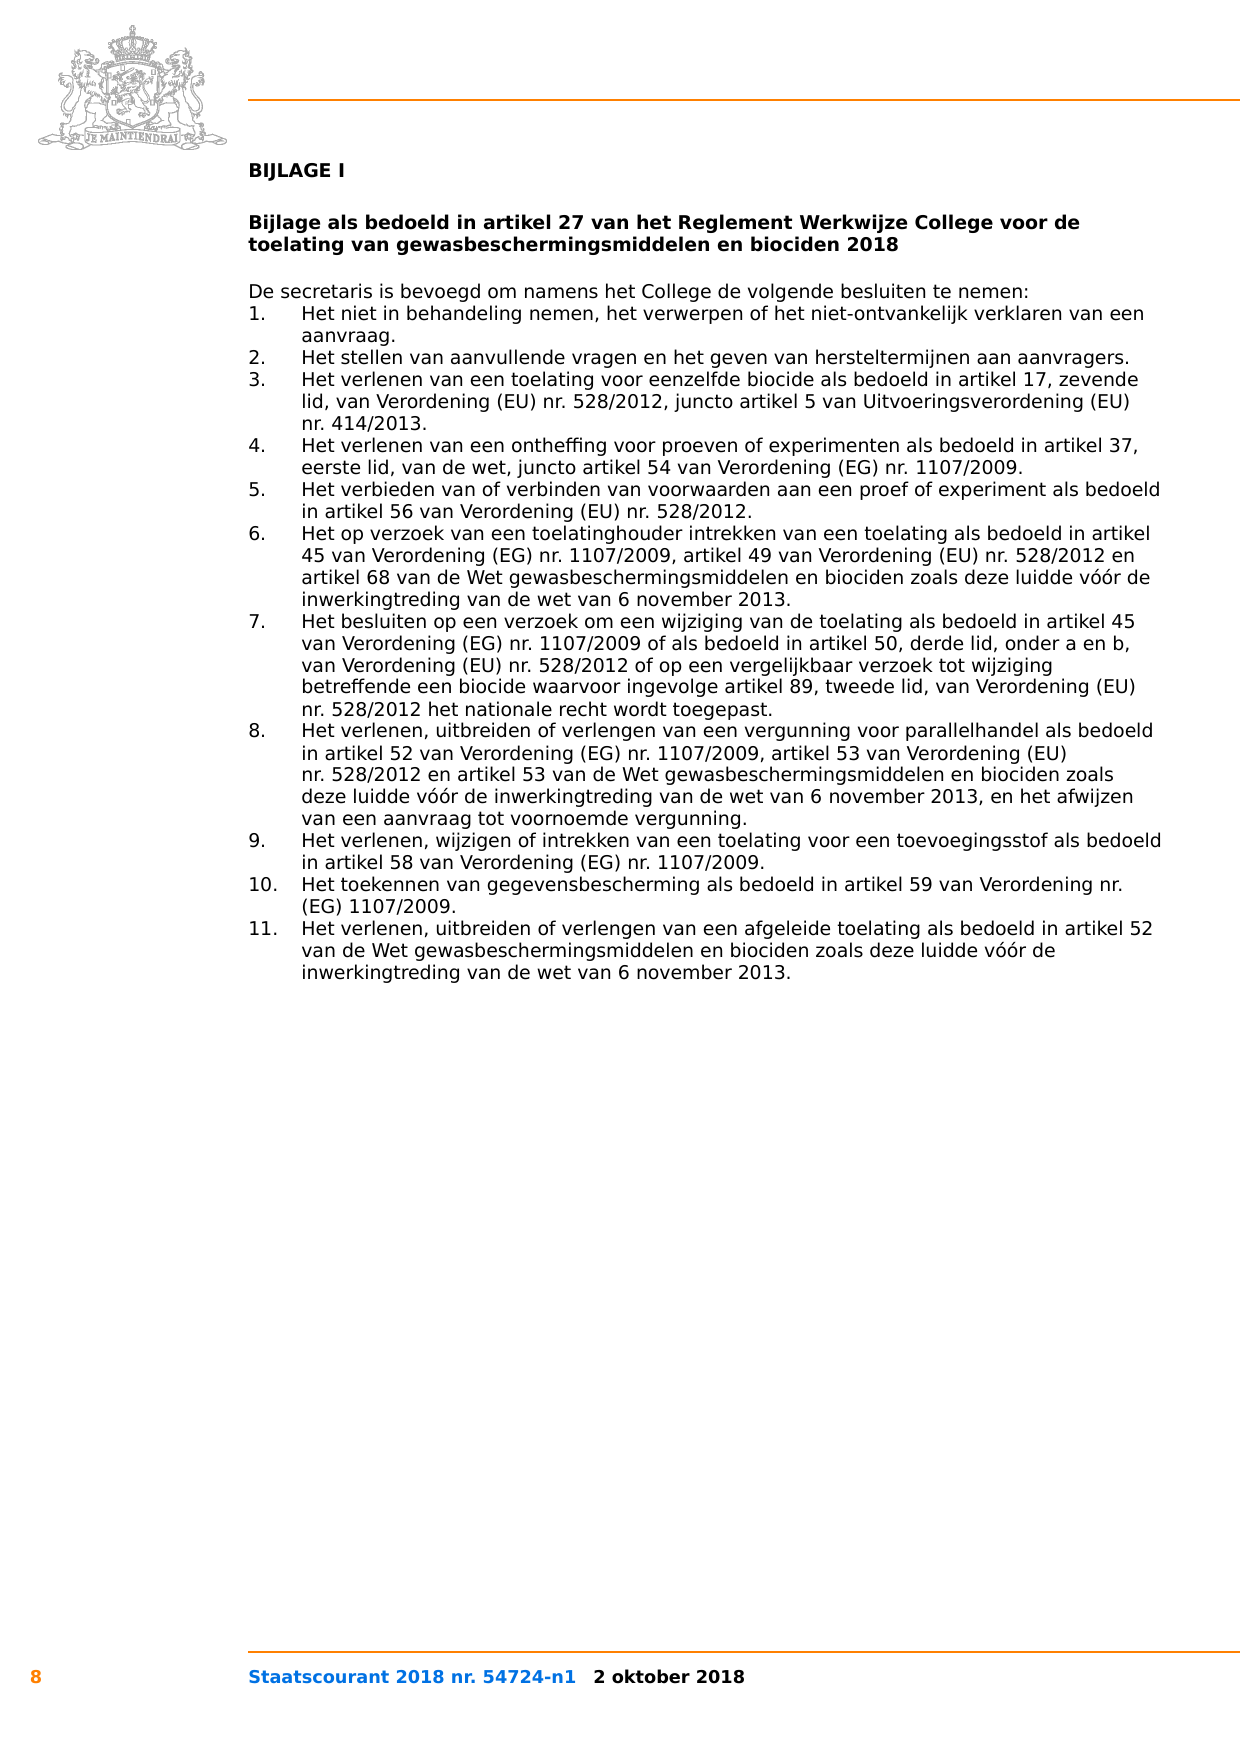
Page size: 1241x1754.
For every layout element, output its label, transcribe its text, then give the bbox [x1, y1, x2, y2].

subtitle BIJLAGE I [248, 160, 1163, 182]
text 8. Het verlenen, uitbreiden of verlengen van een vergunning voor parallelhandel als bedoeld in artikel 52 van Verordening (EG) nr. 1107/2009, artikel 53 van Verordening (EU) nr. 528/2012 en artikel 53 van de Wet gewasbeschermingsmiddelen en biociden zoals deze luidde vóór de inwerkingtreding van de wet van 6 november 2013, en het afwijzen van een aanvraag tot voornoemde vergunning. [248, 720, 1163, 830]
text 5. Het verbieden van of verbinden van voorwaarden aan een proef of experiment als bedoeld in artikel 56 van Verordening (EU) nr. 528/2012. [248, 479, 1163, 523]
text 9. Het verlenen, wijzigen of intrekken van een toelating voor een toevoegingsstof als bedoeld in artikel 58 van Verordening (EG) nr. 1107/2009. [248, 830, 1163, 874]
text 11. Het verlenen, uitbreiden of verlengen van een afgeleide toelating als bedoeld in artikel 52 van de Wet gewasbeschermingsmiddelen en biociden zoals deze luidde vóór de inwerkingtreding van de wet van 6 november 2013. [248, 918, 1163, 984]
subtitle Bijlage als bedoeld in artikel 27 van het Reglement Werkwijze College voor de toelating van gewasbeschermingsmiddelen en biociden 2018 [248, 212, 1163, 256]
text De secretaris is bevoegd om namens het College de volgende besluiten te nemen: [248, 281, 1163, 303]
text 1. Het niet in behandeling nemen, het verwerpen of het niet-ontvankelijk verklaren van een aanvraag. [248, 303, 1163, 347]
picture [38, 25, 227, 150]
text 3. Het verlenen van een toelating voor eenzelfde biocide als bedoeld in artikel 17, zevende lid, van Verordening (EU) nr. 528/2012, juncto artikel 5 van Uitvoeringsverordening (EU) nr. 414/2013. [248, 369, 1163, 435]
text 10. Het toekennen van gegevensbescherming als bedoeld in artikel 59 van Verordening nr. (EG) 1107/2009. [248, 874, 1163, 918]
text 6. Het op verzoek van een toelatinghouder intrekken van een toelating als bedoeld in artikel 45 van Verordening (EG) nr. 1107/2009, artikel 49 van Verordening (EU) nr. 528/2012 en artikel 68 van de Wet gewasbeschermingsmiddelen en biociden zoals deze luidde vóór de inwerkingtreding van de wet van 6 november 2013. [248, 523, 1163, 611]
text 4. Het verlenen van een ontheffing voor proeven of experimenten als bedoeld in artikel 37, eerste lid, van de wet, juncto artikel 54 van Verordening (EG) nr. 1107/2009. [248, 435, 1163, 479]
text 2. Het stellen van aanvullende vragen en het geven van hersteltermijnen aan aanvragers. [248, 347, 1163, 369]
text 7. Het besluiten op een verzoek om een wijziging van de toelating als bedoeld in artikel 45 van Verordening (EG) nr. 1107/2009 of als bedoeld in artikel 50, derde lid, onder a en b, van Verordening (EU) nr. 528/2012 of op een vergelijkbaar verzoek tot wijziging betreffende een biocide waarvoor ingevolge artikel 89, tweede lid, van Verordening (EU) nr. 528/2012 het nationale recht wordt toegepast. [248, 611, 1163, 720]
